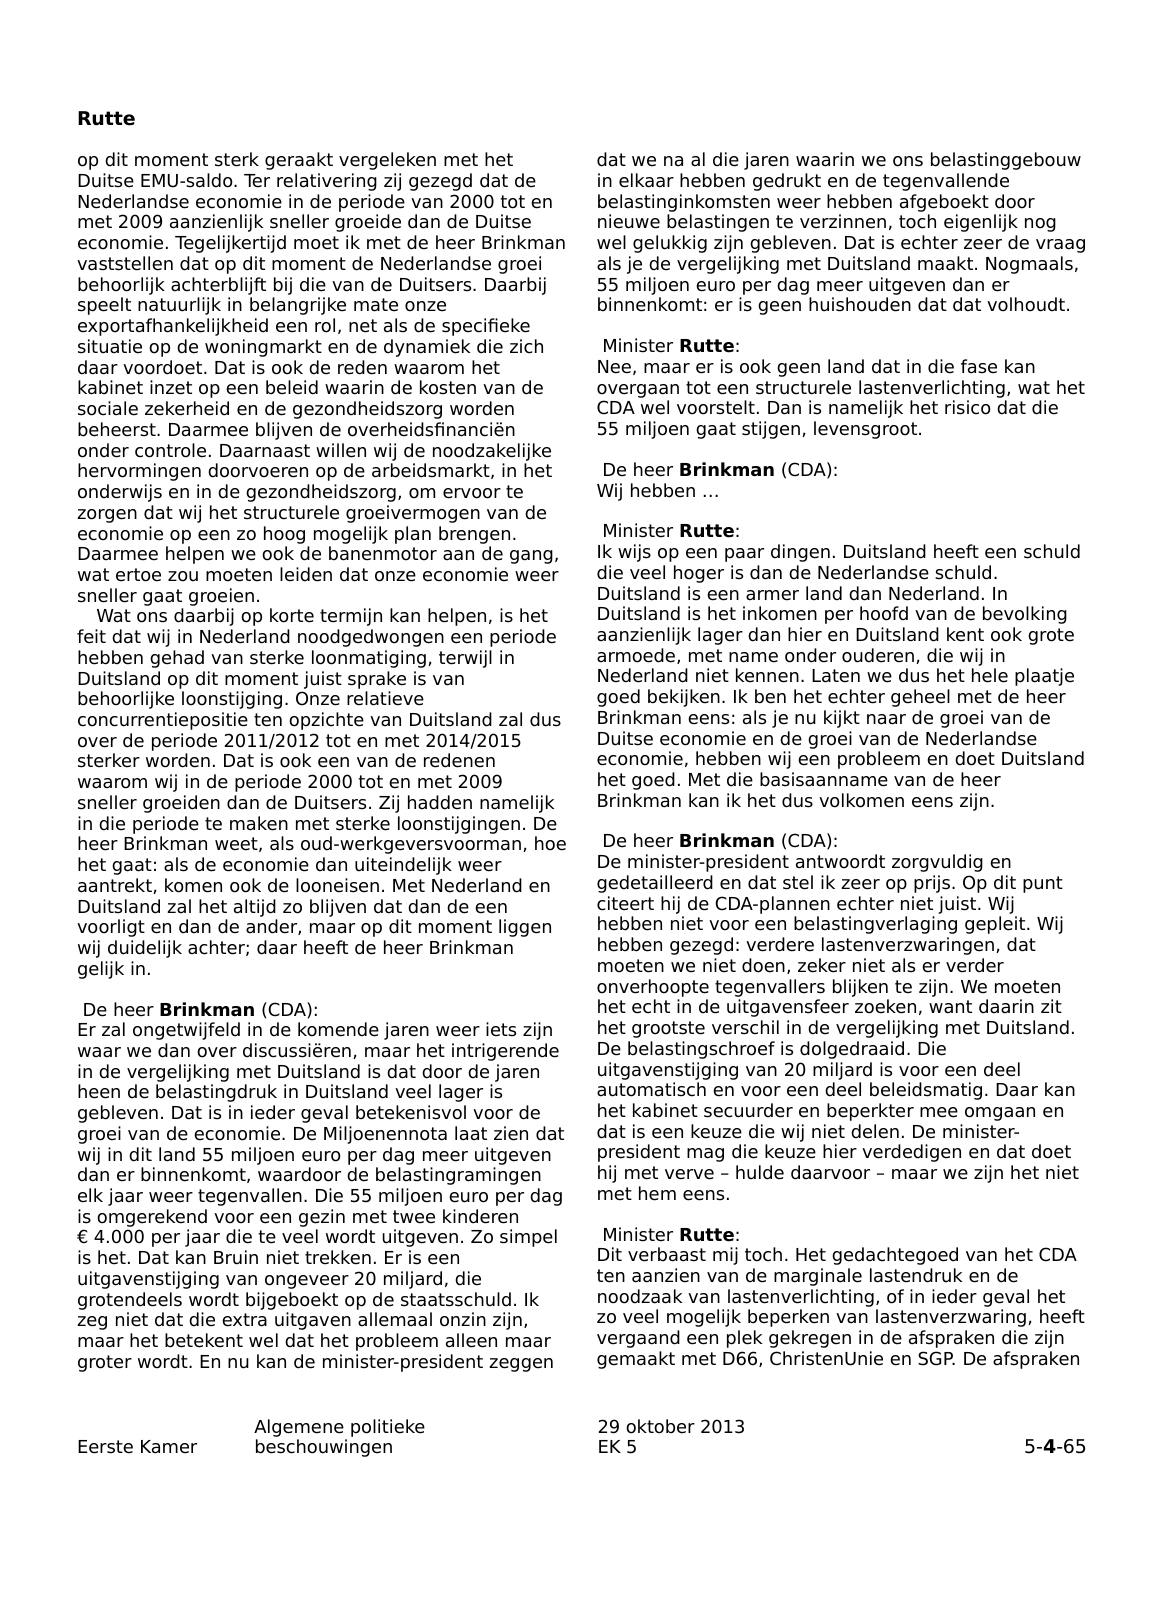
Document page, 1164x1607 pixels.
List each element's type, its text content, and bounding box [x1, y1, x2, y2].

text Minister Rutte: [596, 1224, 1087, 1245]
text Ik wijs op een paar dingen. Duitsland heeft een schuld die veel hoger is dan de Nederlandse schuld. Duitsland is een armer land dan Nederland. In Duitsland is het inkomen per hoofd van de bevolking aanzienlijk lager dan hier en Duitsland kent ook grote armoede, met name onder ouderen, die wij in Nederland niet kennen. Laten we dus het hele plaatje goed bekijken. Ik ben het echter geheel met de heer Brinkman eens: als je nu kijkt naar de groei van de Duitse economie en de groei van de Nederlandse economie, hebben wij een probleem en doet Duitsland het goed. Met die basisaanname van de heer Brinkman kan ik het dus volkomen eens zijn. [596, 542, 1087, 811]
text Minister Rutte: [596, 336, 1087, 357]
text op dit moment sterk geraakt vergeleken met het Duitse EMU-saldo. Ter relativering zij gezegd dat de Nederlandse economie in de periode van 2000 tot en met 2009 aanzienlijk sneller groeide dan de Duitse economie. Tegelijkertijd moet ik met de heer Brinkman vaststellen dat op dit moment de Nederlandse groei behoorlijk achterblijft bij die van de Duitsers. Daarbij speelt natuurlijk in belangrijke mate onze exportafhankelijkheid een rol, net als de specifieke situatie op de woningmarkt en de dynamiek die zich daar voordoet. Dat is ook de reden waarom het kabinet inzet op een beleid waarin de kosten van de sociale zekerheid en de gezondheidszorg worden beheerst. Daarmee blijven de overheidsfinanciën onder controle. Daarnaast willen wij de noodzakelijke hervormingen doorvoeren op de arbeidsmarkt, in het onderwijs en in de gezondheidszorg, om ervoor te zorgen dat wij het structurele groeivermogen van de economie op een zo hoog mogelijk plan brengen. Daarmee helpen we ook de banenmotor aan de gang, wat ertoe zou moeten leiden dat onze economie weer sneller gaat groeien. [77, 150, 567, 606]
text Dit verbaast mij toch. Het gedachtegoed van het CDA ten aanzien van de marginale lastendruk en de noodzaak van lastenverlichting, of in ieder geval het zo veel mogelijk beperken van lastenverzwaring, heeft vergaand een plek gekregen in de afspraken die zijn gemaakt met D66, ChristenUnie en SGP. De afspraken [596, 1245, 1087, 1369]
text De minister-president antwoordt zorgvuldig en gedetailleerd en dat stel ik zeer op prijs. Op dit punt citeert hij de CDA-plannen echter niet juist. Wij hebben niet voor een belastingverlaging gepleit. Wij hebben gezegd: verdere lastenverzwaringen, dat moeten we niet doen, zeker niet als er verder onverhoopte tegenvallers blijken te zijn. We moeten het echt in de uitgavensfeer zoeken, want daarin zit het grootste verschil in de vergelijking met Duitsland. De belastingschroef is dolgedraaid. Die uitgavenstijging van 20 miljard is voor een deel automatisch en voor een deel beleidsmatig. Daar kan het kabinet secuurder en beperkter mee omgaan en dat is een keuze die wij niet delen. De minister-president mag die keuze hier verdedigen en dat doet hij met verve – hulde daarvoor – maar we zijn het niet met hem eens. [596, 852, 1087, 1204]
text Minister Rutte: [596, 521, 1087, 542]
text De heer Brinkman (CDA): [77, 999, 567, 1020]
text De heer Brinkman (CDA): [596, 831, 1087, 852]
text dat we na al die jaren waarin we ons belastinggebouw in elkaar hebben gedrukt en de tegenvallende belastinginkomsten weer hebben afgeboekt door nieuwe belastingen te verzinnen, toch eigenlijk nog wel gelukkig zijn gebleven. Dat is echter zeer de vraag als je de vergelijking met Duitsland maakt. Nogmaals, 55 miljoen euro per dag meer uitgeven dan er binnenkomt: er is geen huishouden dat dat volhoudt. [596, 150, 1087, 316]
text De heer Brinkman (CDA): [596, 460, 1087, 480]
text Nee, maar er is ook geen land dat in die fase kan overgaan tot een structurele lastenverlichting, wat het CDA wel voorstelt. Dan is namelijk het risico dat die 55 miljoen gaat stijgen, levensgroot. [596, 357, 1087, 440]
text Er zal ongetwijfeld in de komende jaren weer iets zijn waar we dan over discussiëren, maar het intrigerende in de vergelijking met Duitsland is dat door de jaren heen de belastingdruk in Duitsland veel lager is gebleven. Dat is in ieder geval betekenisvol voor de groei van de economie. De Miljoenennota laat zien dat wij in dit land 55 miljoen euro per dag meer uitgeven dan er binnenkomt, waardoor de belastingramingen elk jaar weer tegenvallen. Die 55 miljoen euro per dag is omgerekend voor een gezin met twee kinderen € 4.000 per jaar die te veel wordt uitgeven. Zo simpel is het. Dat kan Bruin niet trekken. Er is een uitgavenstijging van ongeveer 20 miljard, die grotendeels wordt bijgeboekt op de staatsschuld. Ik zeg niet dat die extra uitgaven allemaal onzin zijn, maar het betekent wel dat het probleem alleen maar groter wordt. En nu kan de minister-president zeggen [77, 1020, 567, 1372]
text Wij hebben … [596, 480, 1087, 501]
text Wat ons daarbij op korte termijn kan helpen, is het feit dat wij in Nederland noodgedwongen een periode hebben gehad van sterke loonmatiging, terwijl in Duitsland op dit moment juist sprake is van behoorlijke loonstijging. Onze relatieve concurrentiepositie ten opzichte van Duitsland zal dus over de periode 2011/2012 tot en met 2014/2015 sterker worden. Dat is ook een van de redenen waarom wij in de periode 2000 tot en met 2009 sneller groeiden dan de Duitsers. Zij hadden namelijk in die periode te maken met sterke loonstijgingen. De heer Brinkman weet, als oud-werkgeversvoorman, hoe het gaat: als de economie dan uiteindelijk weer aantrekt, komen ook de looneisen. Met Nederland en Duitsland zal het altijd zo blijven dat dan de een voorligt en dan de ander, maar op dit moment liggen wij duidelijk achter; daar heeft de heer Brinkman gelijk in. [77, 606, 567, 979]
